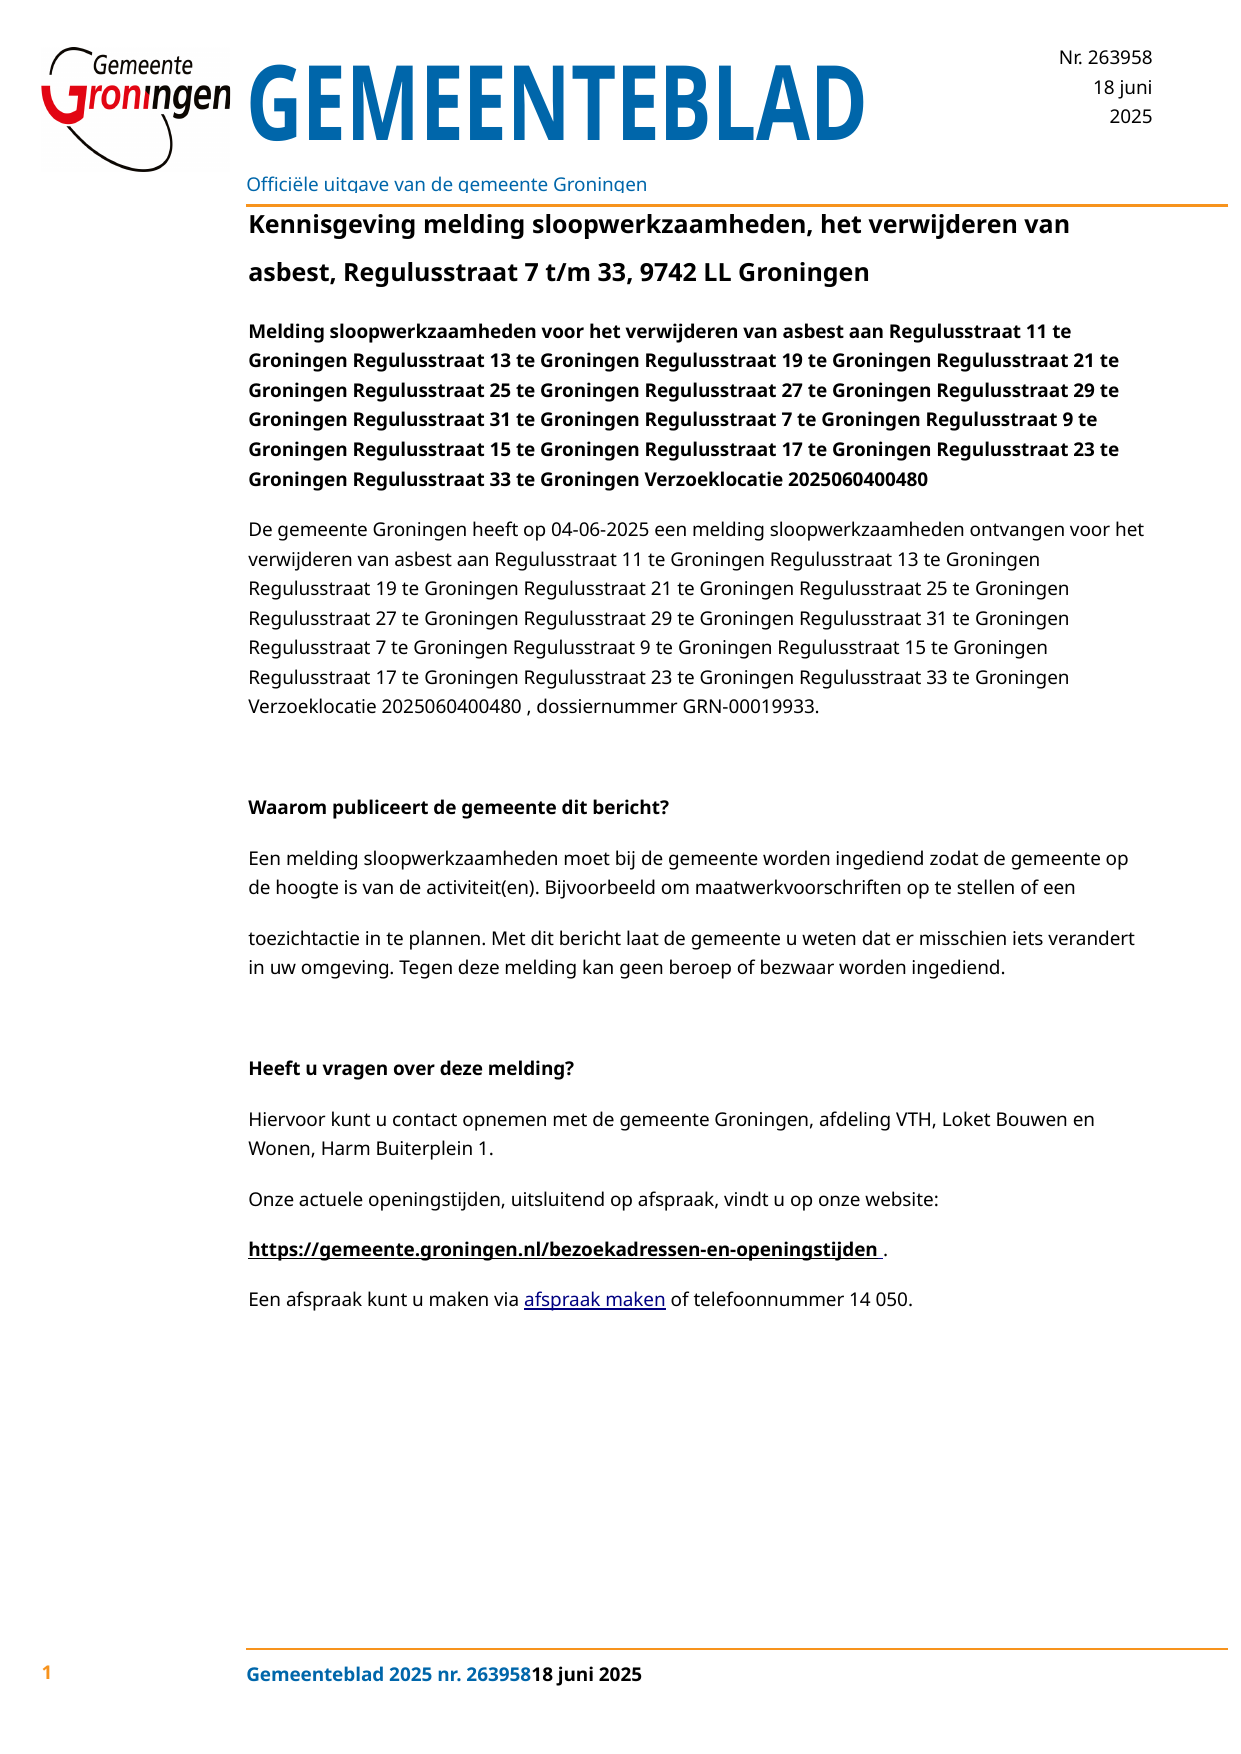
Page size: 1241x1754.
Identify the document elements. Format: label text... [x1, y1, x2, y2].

text De gemeente Groningen heeft op 04-06-2025 een melding sloopwerkzaamheden ontvangen voor het verwijderen van asbest aan Regulusstraat 11 te Groningen Regulusstraat 13 te Groningen Regulusstraat 19 te Groningen Regulusstraat 21 te Groningen Regulusstraat 25 te Groningen Regulusstraat 27 te Groningen Regulusstraat 29 te Groningen Regulusstraat 31 te Groningen Regulusstraat 7 te Groningen Regulusstraat 9 te Groningen Regulusstraat 15 te Groningen Regulusstraat 17 te Groningen Regulusstraat 23 te Groningen Regulusstraat 33 te Groningen Verzoeklocatie 2025060400480 , dossiernummer GRN-00019933. [248, 516, 1152, 719]
picture [41, 47, 231, 172]
text Heeft u vragen over deze melding? [248, 1055, 1152, 1081]
text Melding sloopwerkzaamheden voor het verwijderen van asbest aan Regulusstraat 11 te Groningen Regulusstraat 13 te Groningen Regulusstraat 19 te Groningen Regulusstraat 21 te Groningen Regulusstraat 25 te Groningen Regulusstraat 27 te Groningen Regulusstraat 29 te Groningen Regulusstraat 31 te Groningen Regulusstraat 7 te Groningen Regulusstraat 9 te Groningen Regulusstraat 15 te Groningen Regulusstraat 17 te Groningen Regulusstraat 23 te Groningen Regulusstraat 33 te Groningen Verzoeklocatie 2025060400480 [248, 318, 1152, 492]
text Hiervoor kunt u contact opnemen met de gemeente Groningen, afdeling VTH, Loket Bouwen en Wonen, Harm Buiterplein 1. [248, 1106, 1152, 1161]
text Waarom publiceert de gemeente dit bericht? [248, 794, 1152, 820]
text Een afspraak kunt u maken via afspraak maken of telefoonnummer 14 050. [248, 1287, 1152, 1312]
text https://gemeente.groningen.nl/bezoekadressen-en-openingstijden . [248, 1236, 1152, 1262]
text Onze actuele openingstijden, uitsluitend op afspraak, vindt u op onze website: [248, 1186, 1152, 1212]
text Een melding sloopwerkzaamheden moet bij de gemeente worden ingediend zodat de gemeente op de hoogte is van de activiteit(en). Bijvoorbeeld om maatwerkvoorschriften op te stellen of een [248, 845, 1152, 900]
text Kennisgeving melding sloopwerkzaamheden, het verwijderen van asbest, Regulusstraat 7 t/m 33, 9742 LL Groningen [248, 207, 1152, 288]
text toezichtactie in te plannen. Met dit bericht laat de gemeente u weten dat er misschien iets verandert in uw omgeving. Tegen deze melding kan geen beroep of bezwaar worden ingediend. [248, 925, 1152, 980]
